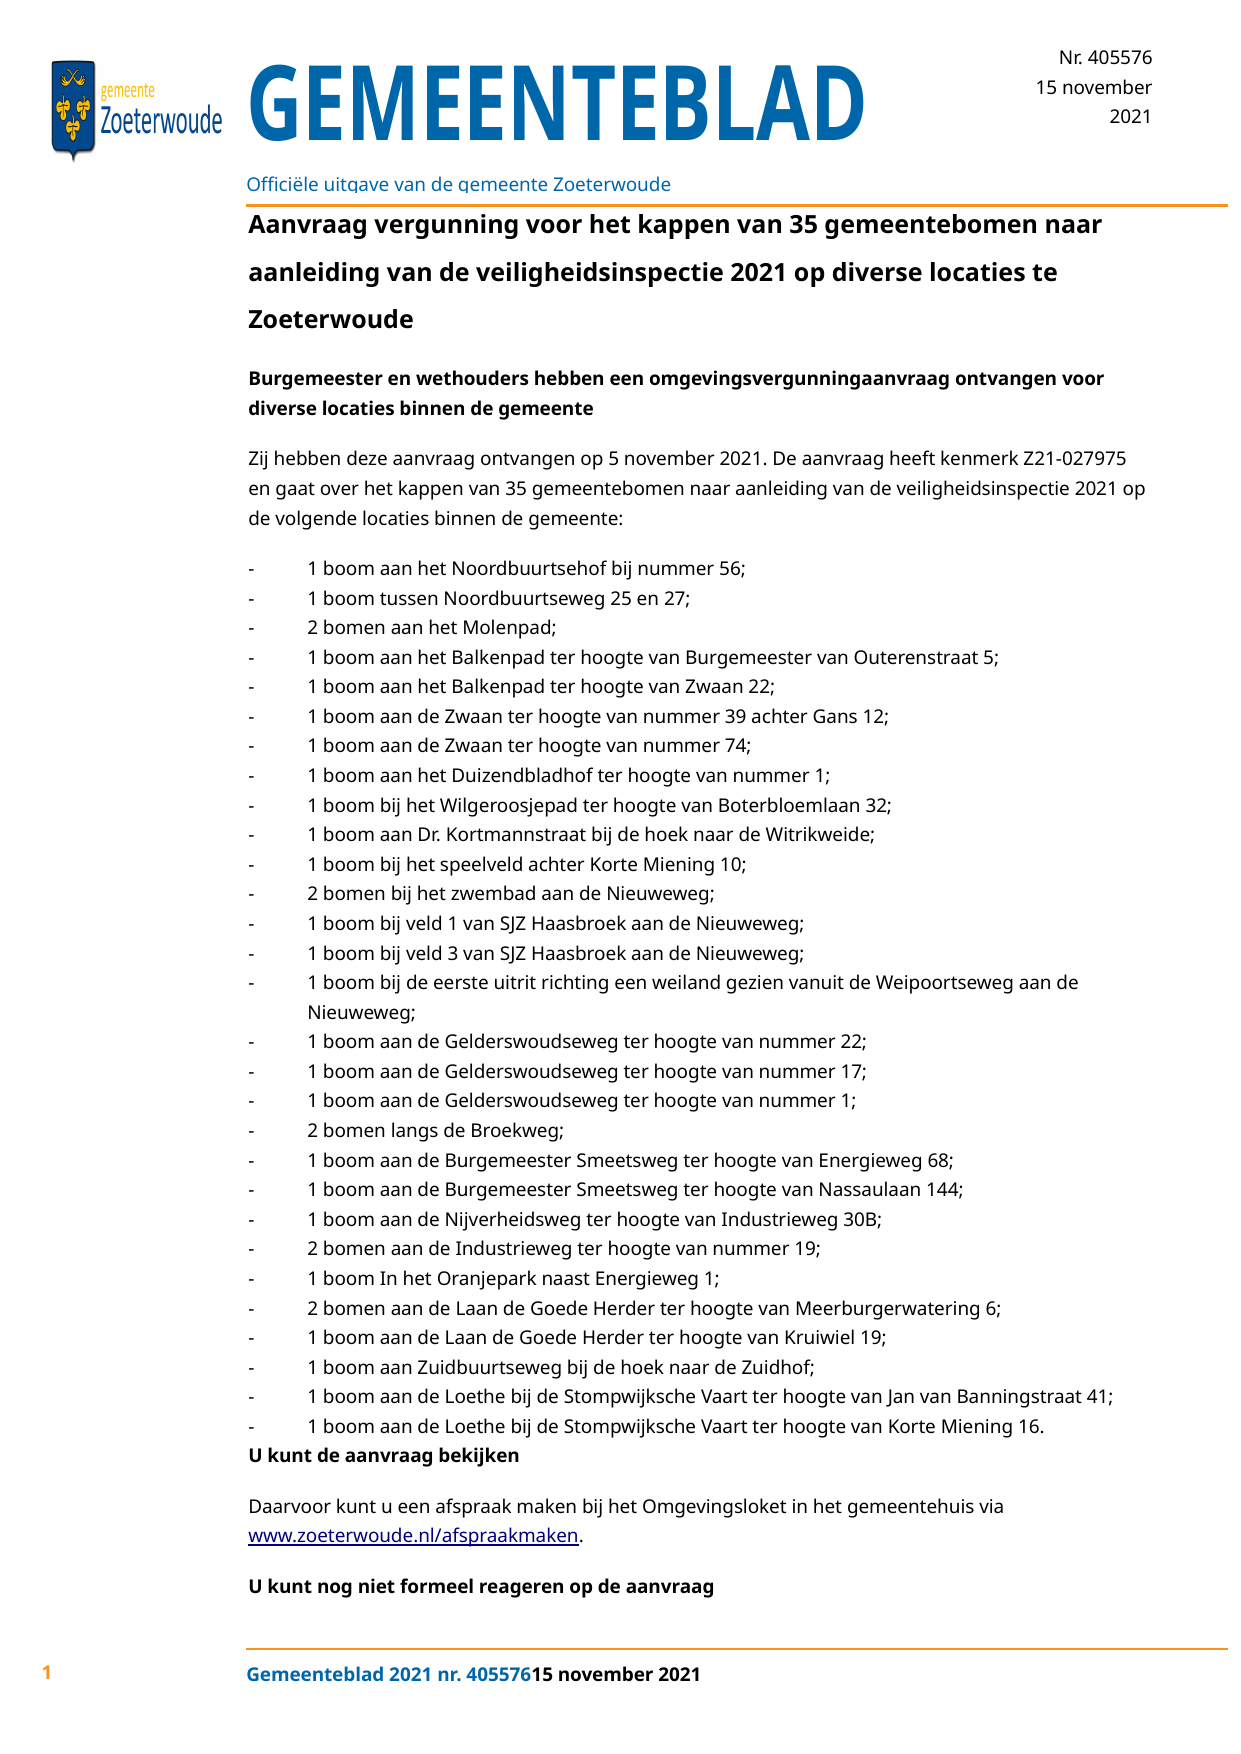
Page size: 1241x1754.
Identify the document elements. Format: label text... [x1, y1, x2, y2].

list 1 boom aan de Gelderswoudseweg ter hoogte van nummer 1; [248, 1088, 1152, 1113]
list 1 boom aan Zuidbuurtseweg bij de hoek naar de Zuidhof; [248, 1354, 1152, 1379]
list 2 bomen bij het zwembad aan de Nieuweweg; [248, 881, 1152, 906]
list 2 bomen aan het Molenpad; [248, 614, 1152, 640]
list 1 boom aan de Loethe bij de Stompwijksche Vaart ter hoogte van Korte Miening 16. [248, 1413, 1152, 1439]
list 1 boom aan de Burgemeester Smeetsweg ter hoogte van Energieweg 68; [248, 1147, 1152, 1172]
list 1 boom aan de Zwaan ter hoogte van nummer 39 achter Gans 12; [248, 703, 1152, 729]
list 1 boom bij de eerste uitrit richting een weiland gezien vanuit de Weipoortseweg aan de Nieuweweg; [248, 969, 1152, 1024]
text Burgemeester en wethouders hebben een omgevingsvergunningaanvraag ontvangen voor diverse locaties binnen de gemeente [248, 366, 1152, 421]
text U kunt nog niet formeel reageren op de aanvraag [248, 1573, 1152, 1599]
list 1 boom aan het Balkenpad ter hoogte van Burgemeester van Outerenstraat 5; [248, 644, 1152, 669]
list 1 boom aan de Burgemeester Smeetsweg ter hoogte van Nassaulaan 144; [248, 1176, 1152, 1202]
list 1 boom aan de Gelderswoudseweg ter hoogte van nummer 22; [248, 1028, 1152, 1054]
list 1 boom aan de Nijverheidsweg ter hoogte van Industrieweg 30B; [248, 1206, 1152, 1232]
list 1 boom bij veld 1 van SJZ Haasbroek aan de Nieuweweg; [248, 910, 1152, 936]
list 2 bomen aan de Laan de Goede Herder ter hoogte van Meerburgerwatering 6; [248, 1295, 1152, 1320]
list 1 boom bij het speelveld achter Korte Miening 10; [248, 851, 1152, 877]
list 1 boom aan het Balkenpad ter hoogte van Zwaan 22; [248, 673, 1152, 699]
list 1 boom bij het Wilgeroosjepad ter hoogte van Boterbloemlaan 32; [248, 792, 1152, 817]
list 1 boom aan Dr. Kortmannstraat bij de hoek naar de Witrikweide; [248, 821, 1152, 847]
text Aanvraag vergunning voor het kappen van 35 gemeentebomen naar aanleiding van de veiligheidsinspectie 2021 op diverse locaties te Zoeterwoude [248, 207, 1152, 336]
list 1 boom aan het Noordbuurtsehof bij nummer 56; [248, 555, 1152, 581]
list 1 boom aan de Gelderswoudseweg ter hoogte van nummer 17; [248, 1058, 1152, 1084]
text Daarvoor kunt u een afspraak maken bij het Omgevingsloket in het gemeentehuis via www.zoeterwoude.nl/afspraakmaken. [248, 1493, 1152, 1548]
list 1 boom tussen Noordbuurtseweg 25 en 27; [248, 585, 1152, 610]
list 2 bomen langs de Broekweg; [248, 1117, 1152, 1143]
list 1 boom In het Oranjepark naast Energieweg 1; [248, 1265, 1152, 1291]
list 2 bomen aan de Industrieweg ter hoogte van nummer 19; [248, 1236, 1152, 1261]
picture [41, 47, 231, 172]
text Zij hebben deze aanvraag ontvangen op 5 november 2021. De aanvraag heeft kenmerk Z21-027975 en gaat over het kappen van 35 gemeentebomen naar aanleiding van de veiligheidsinspectie 2021 op de volgende locaties binnen de gemeente: [248, 446, 1152, 530]
list 1 boom aan de Laan de Goede Herder ter hoogte van Kruiwiel 19; [248, 1324, 1152, 1350]
list 1 boom aan het Duizendbladhof ter hoogte van nummer 1; [248, 762, 1152, 788]
list 1 boom aan de Loethe bij de Stompwijksche Vaart ter hoogte van Jan van Banningstraat 41; [248, 1383, 1152, 1409]
list 1 boom aan de Zwaan ter hoogte van nummer 74; [248, 733, 1152, 758]
list 1 boom bij veld 3 van SJZ Haasbroek aan de Nieuweweg; [248, 940, 1152, 965]
text U kunt de aanvraag bekijken [248, 1443, 1152, 1468]
